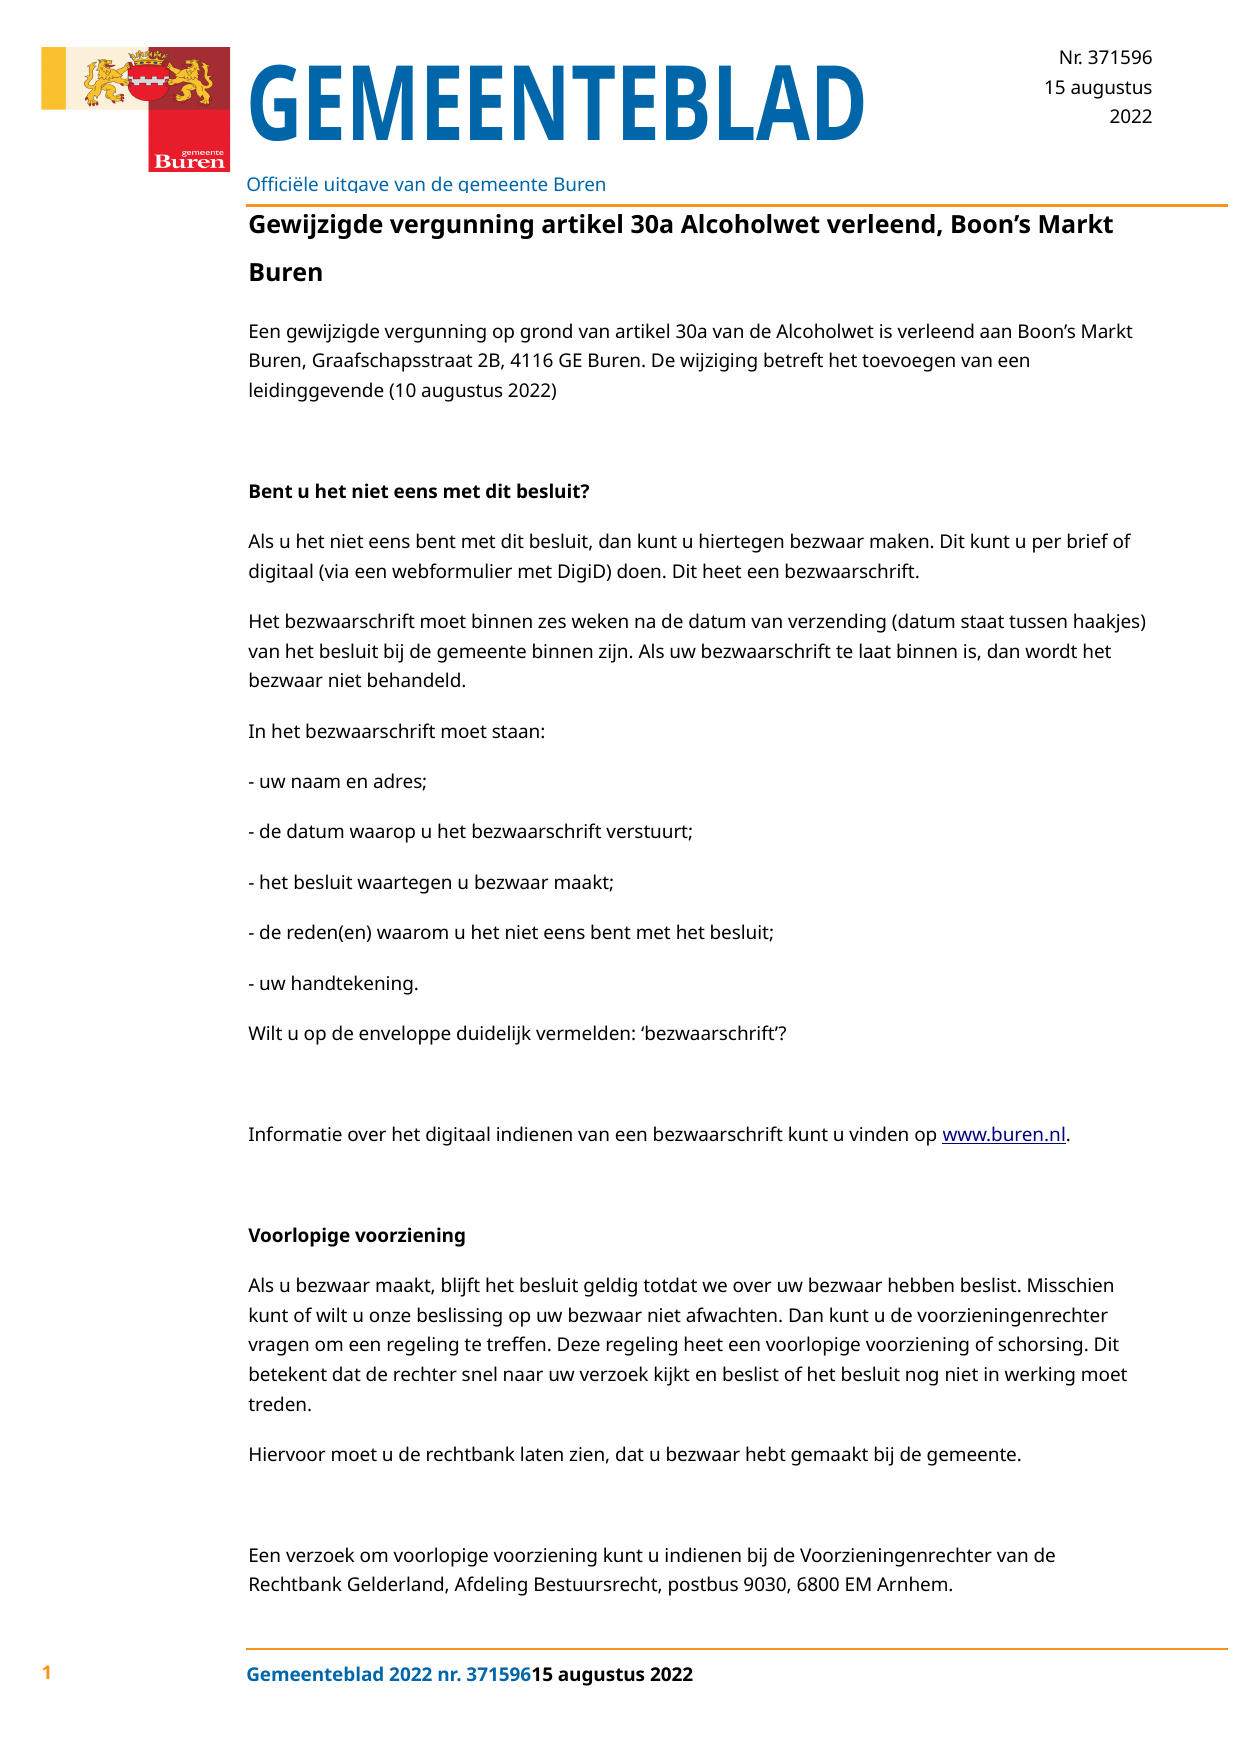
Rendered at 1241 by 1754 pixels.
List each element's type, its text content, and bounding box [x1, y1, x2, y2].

text - het besluit waartegen u bezwaar maakt; [248, 869, 1152, 895]
text Het bezwaarschrift moet binnen zes weken na de datum van verzending (datum staat tussen haakjes) van het besluit bij de gemeente binnen zijn. Als uw bezwaarschrift te laat binnen is, dan wordt het bezwaar niet behandeld. [248, 608, 1152, 693]
text - uw naam en adres; [248, 768, 1152, 794]
text Bent u het niet eens met dit besluit? [248, 478, 1152, 504]
text - uw handtekening. [248, 970, 1152, 996]
text Hiervoor moet u de rechtbank laten zien, dat u bezwaar hebt gemaakt bij de gemeente. [248, 1441, 1152, 1467]
text In het bezwaarschrift moet staan: [248, 718, 1152, 744]
text Een verzoek om voorlopige voorziening kunt u indienen bij de Voorzieningenrechter van de Rechtbank Gelderland, Afdeling Bestuursrecht, postbus 9030, 6800 EM Arnhem. [248, 1542, 1152, 1597]
text Informatie over het digitaal indienen van een bezwaarschrift kunt u vinden op www.buren.nl. [248, 1121, 1152, 1147]
text Voorlopige voorziening [248, 1222, 1152, 1248]
text - de datum waarop u het bezwaarschrift verstuurt; [248, 819, 1152, 844]
text Wilt u op de enveloppe duidelijk vermelden: ‘bezwaarschrift’? [248, 1020, 1152, 1046]
text Gewijzigde vergunning artikel 30a Alcoholwet verleend, Boon’s Markt Buren [248, 207, 1152, 288]
picture [41, 47, 231, 172]
text Een gewijzigde vergunning op grond van artikel 30a van de Alcoholwet is verleend aan Boon’s Markt Buren, Graafschapsstraat 2B, 4116 GE Buren. De wijziging betreft het toevoegen van een leidinggevende (10 augustus 2022) [248, 318, 1152, 403]
text - de reden(en) waarom u het niet eens bent met het besluit; [248, 919, 1152, 945]
text Als u het niet eens bent met dit besluit, dan kunt u hiertegen bezwaar maken. Dit kunt u per brief of digitaal (via een webformulier met DigiD) doen. Dit heet een bezwaarschrift. [248, 528, 1152, 584]
text Als u bezwaar maakt, blijft het besluit geldig totdat we over uw bezwaar hebben beslist. Misschien kunt of wilt u onze beslissing op uw bezwaar niet afwachten. Dan kunt u de voorzieningenrechter vragen om een regeling te treffen. Deze regeling heet een voorlopige voorziening of schorsing. Dit betekent dat de rechter snel naar uw verzoek kijkt en beslist of het besluit nog niet in werking moet treden. [248, 1272, 1152, 1417]
